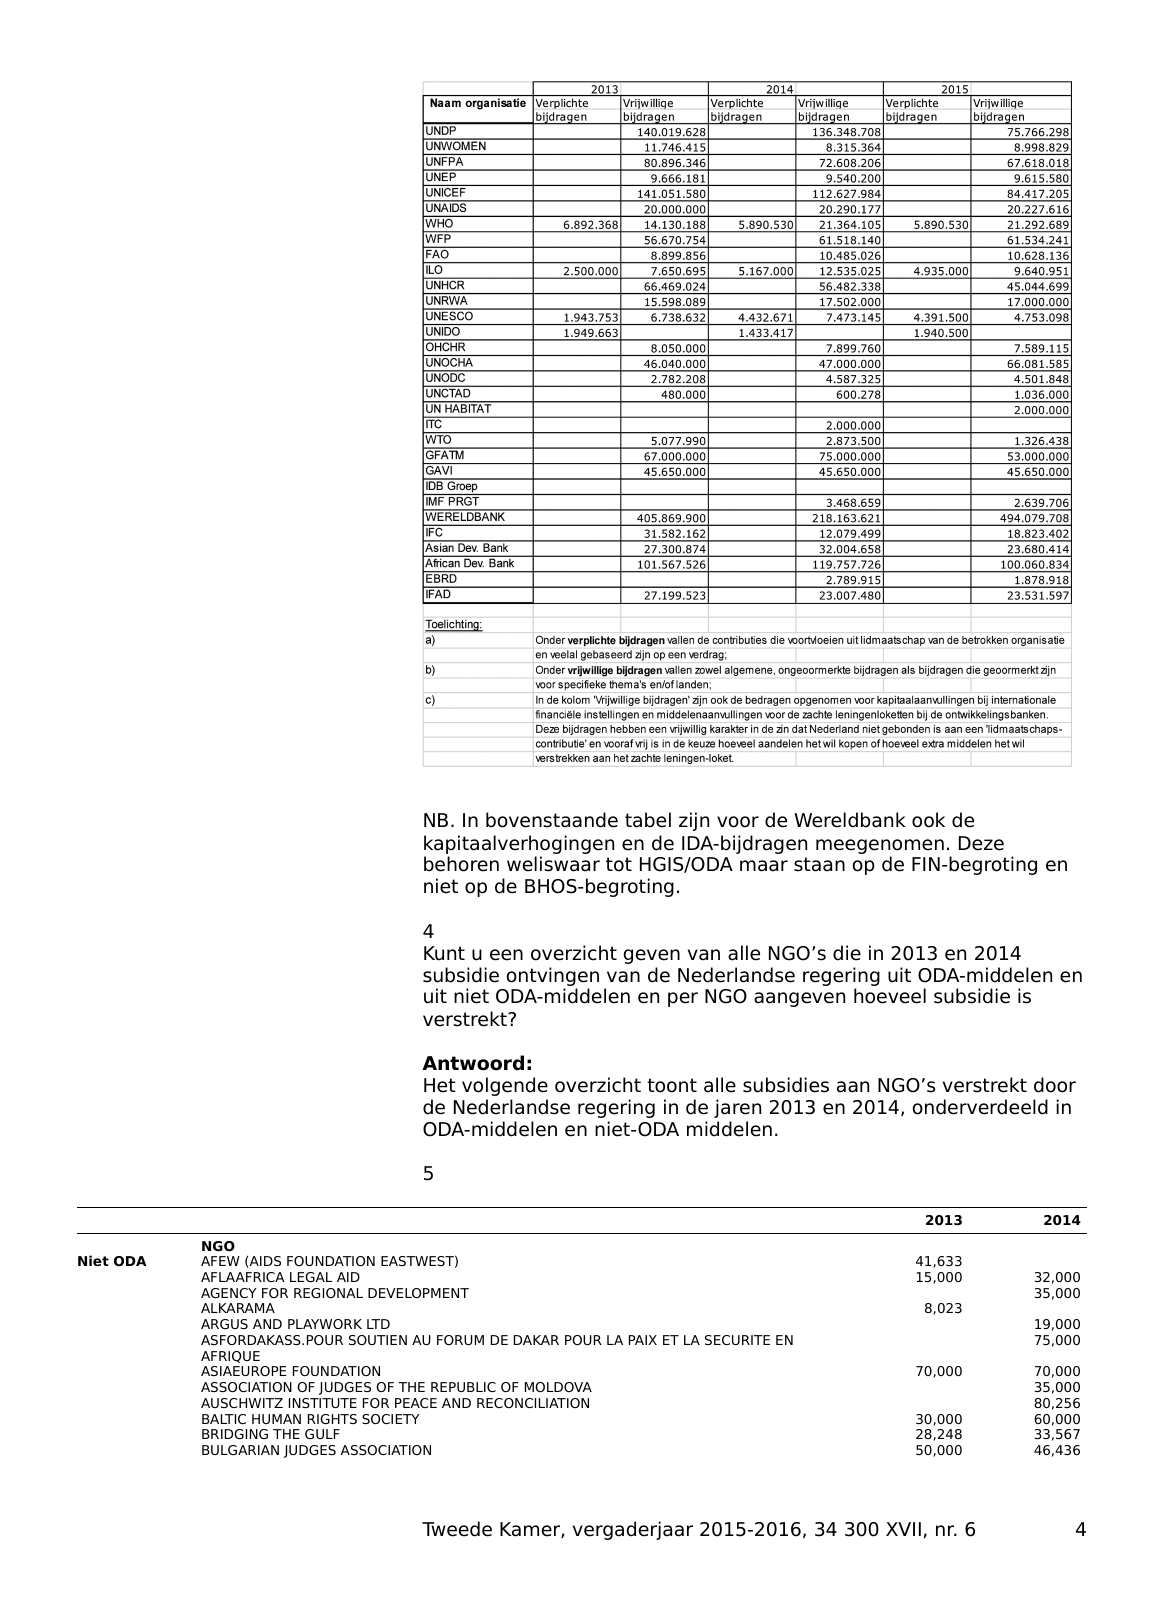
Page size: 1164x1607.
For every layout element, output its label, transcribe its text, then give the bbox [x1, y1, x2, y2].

table_cell 15,000 [850, 1270, 968, 1286]
table_cell 35,000 [969, 1380, 1087, 1396]
table_cell 32,000 [969, 1270, 1087, 1286]
table_cell ALKARAMA [195, 1301, 850, 1317]
table_cell 75,000 [969, 1333, 1087, 1364]
table_cell 8,023 [850, 1301, 968, 1317]
table_cell AFEW (AIDS FOUNDATION EASTWEST) [195, 1254, 850, 1270]
table_cell [969, 1301, 1087, 1317]
table_cell 70,000 [969, 1364, 1087, 1380]
table_cell [77, 1396, 195, 1411]
table_cell 28,248 [850, 1427, 968, 1443]
table_cell [77, 1234, 195, 1254]
text 4 [422, 921, 1087, 942]
table_cell [77, 1411, 195, 1427]
table_header [77, 1208, 195, 1233]
table_cell [77, 1333, 195, 1364]
table_cell [850, 1333, 968, 1364]
table_cell AUSCHWITZ INSTITUTE FOR PEACE AND RECONCILIATION [195, 1396, 850, 1411]
table_cell [969, 1234, 1087, 1254]
table_cell ASIAEUROPE FOUNDATION [195, 1364, 850, 1380]
table_cell 80,256 [969, 1396, 1087, 1411]
picture [422, 81, 1072, 767]
table_cell [850, 1396, 968, 1411]
table_cell [77, 1286, 195, 1301]
table_cell 50,000 [850, 1443, 968, 1459]
table_cell [77, 1364, 195, 1380]
table_cell ASFORDAKASS.POUR SOUTIEN AU FORUM DE DAKAR POUR LA PAIX ET LA SECURITE EN AFRIQUE [195, 1333, 850, 1364]
table_cell 60,000 [969, 1411, 1087, 1427]
table_cell [77, 1317, 195, 1333]
table_cell BALTIC HUMAN RIGHTS SOCIETY [195, 1411, 850, 1427]
table_cell [77, 1380, 195, 1396]
table_cell [850, 1286, 968, 1301]
text Het volgende overzicht toont alle subsidies aan NGO’s verstrekt door de Nederlandse regering in de jaren 2013 en 2014, onderverdeeld in ODA-middelen en niet-ODA middelen. [422, 1074, 1087, 1141]
table_header [195, 1208, 850, 1233]
table_cell 33,567 [969, 1427, 1087, 1443]
table_cell 70,000 [850, 1364, 968, 1380]
table_cell [969, 1254, 1087, 1270]
text Antwoord: [422, 1053, 1087, 1074]
table_cell [850, 1317, 968, 1333]
table_cell [850, 1234, 968, 1254]
table_cell [77, 1270, 195, 1286]
table_cell AFLAAFRICA LEGAL AID [195, 1270, 850, 1286]
table_cell 35,000 [969, 1286, 1087, 1301]
table_cell [77, 1301, 195, 1317]
table_cell 41,633 [850, 1254, 968, 1270]
table_cell ASSOCIATION OF JUDGES OF THE REPUBLIC OF MOLDOVA [195, 1380, 850, 1396]
table_cell ARGUS AND PLAYWORK LTD [195, 1317, 850, 1333]
table_header 2013 [850, 1208, 968, 1233]
table_cell Niet ODA [77, 1254, 195, 1270]
text Kunt u een overzicht geven van alle NGO’s die in 2013 en 2014 subsidie ontvingen van de Nederlandse regering uit ODA-middelen en uit niet ODA-middelen en per NGO aangeven hoeveel subsidie is verstrekt? [422, 942, 1087, 1030]
text 5 [422, 1163, 1087, 1185]
table_cell [77, 1443, 195, 1459]
text NB. In bovenstaande tabel zijn voor de Wereldbank ook de kapitaalverhogingen en de IDA-bijdragen meegenomen. Deze behoren weliswaar tot HGIS/ODA maar staan op de FIN-begroting en niet op de BHOS-begroting. [422, 810, 1087, 898]
table_cell [850, 1380, 968, 1396]
table_cell [77, 1427, 195, 1443]
table_header 2014 [969, 1208, 1087, 1233]
table_cell 19,000 [969, 1317, 1087, 1333]
table_cell AGENCY FOR REGIONAL DEVELOPMENT [195, 1286, 850, 1301]
table_cell BULGARIAN JUDGES ASSOCIATION [195, 1443, 850, 1459]
table_cell NGO [195, 1234, 850, 1254]
table_cell BRIDGING THE GULF [195, 1427, 850, 1443]
table_cell 30,000 [850, 1411, 968, 1427]
table_cell 46,436 [969, 1443, 1087, 1459]
